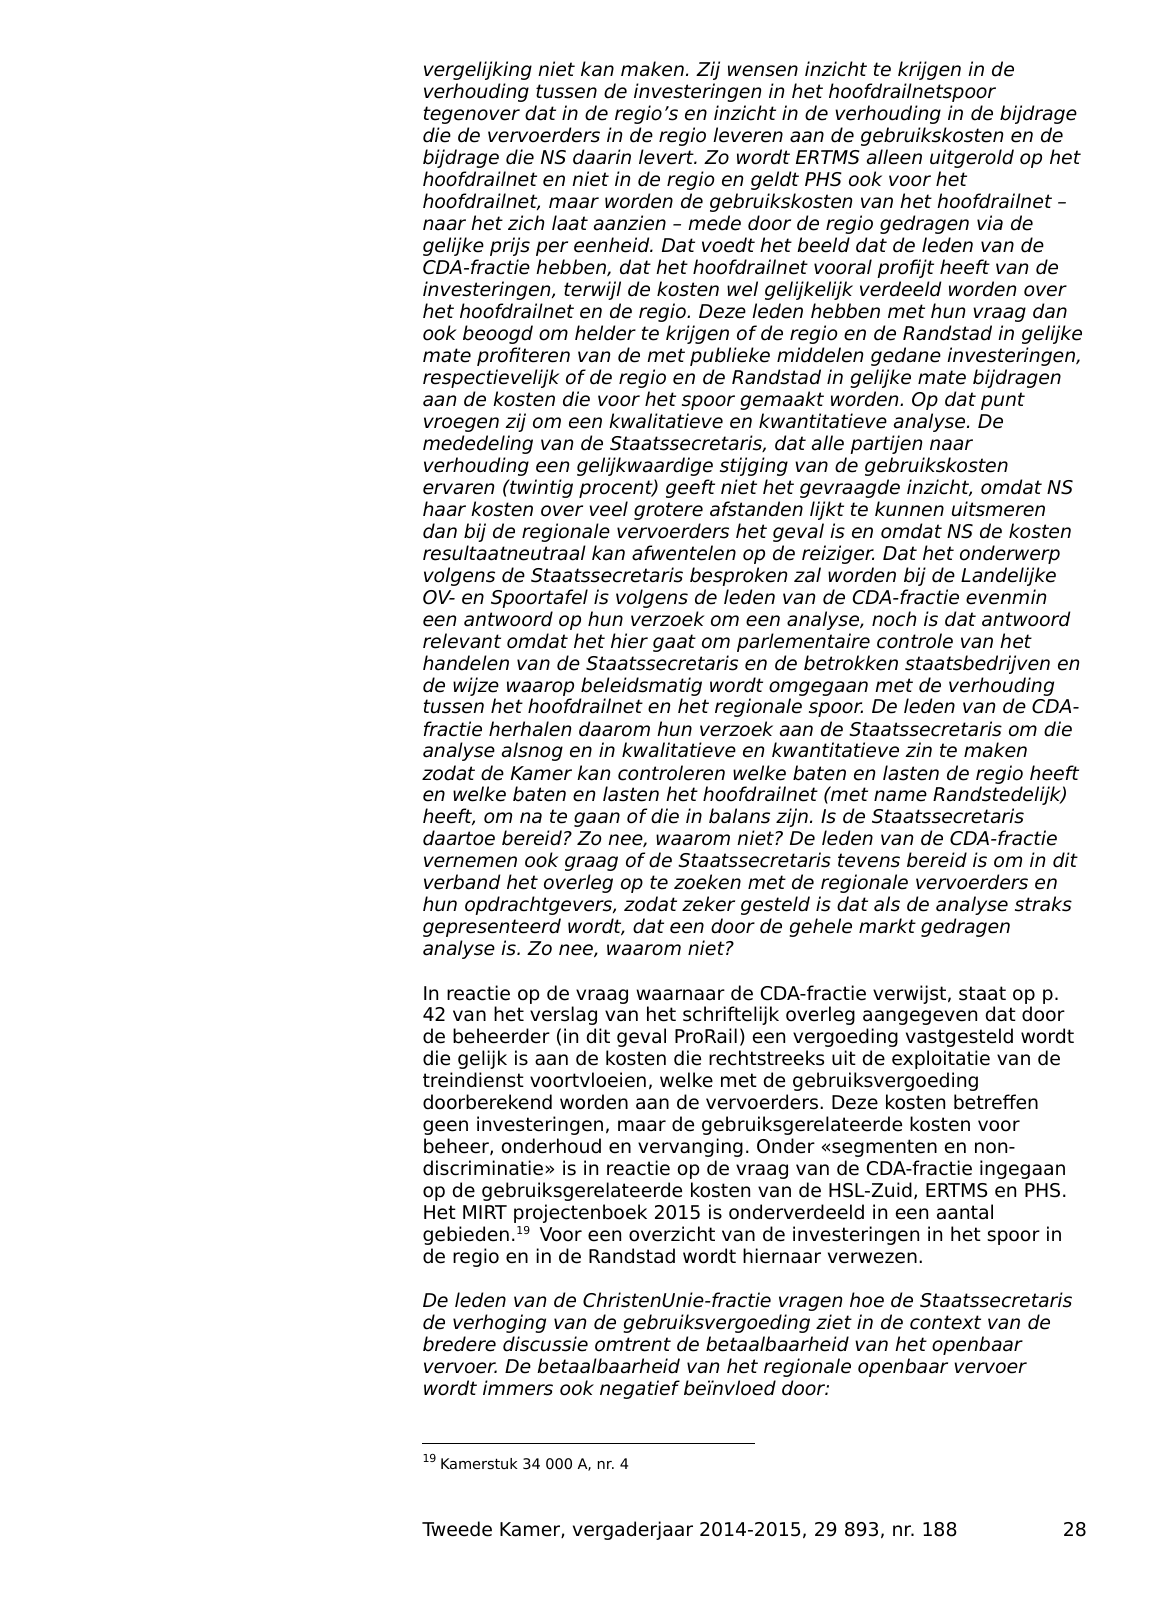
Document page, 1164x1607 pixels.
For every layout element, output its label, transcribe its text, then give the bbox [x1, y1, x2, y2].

text In reactie op de vraag waarnaar de CDA-fractie verwijst, staat op p. 42 van het verslag van het schriftelijk overleg aangegeven dat door de beheerder (in dit geval ProRail) een vergoeding vastgesteld wordt die gelijk is aan de kosten die rechtstreeks uit de exploitatie van de treindienst voortvloeien, welke met de gebruiksvergoeding doorberekend worden aan de vervoerders. Deze kosten betreffen geen investeringen, maar de gebruiksgerelateerde kosten voor beheer, onderhoud en vervanging. Onder «segmenten en non-discriminatie» is in reactie op de vraag van de CDA-fractie ingegaan op de gebruiksgerelateerde kosten van de HSL-Zuid, ERTMS en PHS. [422, 982, 1087, 1202]
text Kamerstuk 34 000 A, nr. 4 [422, 1452, 1087, 1474]
text De leden van de ChristenUnie-fractie vragen hoe de Staatssecretaris de verhoging van de gebruiksvergoeding ziet in de context van de bredere discussie omtrent de betaalbaarheid van het openbaar vervoer. De betaalbaarheid van het regionale openbaar vervoer wordt immers ook negatief beïnvloed door: [422, 1290, 1087, 1400]
text Het MIRT projectenboek 2015 is onderverdeeld in een aantal gebieden. Voor een overzicht van de investeringen in het spoor in de regio en in de Randstad wordt hiernaar verwezen. [422, 1202, 1087, 1268]
text vergelijking niet kan maken. Zij wensen inzicht te krijgen in de verhouding tussen de investeringen in het hoofdrailnetspoor tegenover dat in de regio’s en inzicht in de verhouding in de bijdrage die de vervoerders in de regio leveren aan de gebruikskosten en de bijdrage die NS daarin levert. Zo wordt ERTMS alleen uitgerold op het hoofdrailnet en niet in de regio en geldt PHS ook voor het hoofdrailnet, maar worden de gebruikskosten van het hoofdrailnet – naar het zich laat aanzien – mede door de regio gedragen via de gelijke prijs per eenheid. Dat voedt het beeld dat de leden van de CDA-fractie hebben, dat het hoofdrailnet vooral profijt heeft van de investeringen, terwijl de kosten wel gelijkelijk verdeeld worden over het hoofdrailnet en de regio. Deze leden hebben met hun vraag dan ook beoogd om helder te krijgen of de regio en de Randstad in gelijke mate profiteren van de met publieke middelen gedane investeringen, respectievelijk of de regio en de Randstad in gelijke mate bijdragen aan de kosten die voor het spoor gemaakt worden. Op dat punt vroegen zij om een kwalitatieve en kwantitatieve analyse. De mededeling van de Staatssecretaris, dat alle partijen naar verhouding een gelijkwaardige stijging van de gebruikskosten ervaren (twintig procent) geeft niet het gevraagde inzicht, omdat NS haar kosten over veel grotere afstanden lijkt te kunnen uitsmeren dan bij de regionale vervoerders het geval is en omdat NS de kosten resultaatneutraal kan afwentelen op de reiziger. Dat het onderwerp volgens de Staatssecretaris besproken zal worden bij de Landelijke OV- en Spoortafel is volgens de leden van de CDA-fractie evenmin een antwoord op hun verzoek om een analyse, noch is dat antwoord relevant omdat het hier gaat om parlementaire controle van het handelen van de Staatssecretaris en de betrokken staatsbedrijven en de wijze waarop beleidsmatig wordt omgegaan met de verhouding tussen het hoofdrailnet en het regionale spoor. De leden van de CDA-fractie herhalen daarom hun verzoek aan de Staatssecretaris om die analyse alsnog en in kwalitatieve en kwantitatieve zin te maken zodat de Kamer kan controleren welke baten en lasten de regio heeft en welke baten en lasten het hoofdrailnet (met name Randstedelijk) heeft, om na te gaan of die in balans zijn. Is de Staatssecretaris daartoe bereid? Zo nee, waarom niet? De leden van de CDA-fractie vernemen ook graag of de Staatssecretaris tevens bereid is om in dit verband het overleg op te zoeken met de regionale vervoerders en hun opdrachtgevers, zodat zeker gesteld is dat als de analyse straks gepresenteerd wordt, dat een door de gehele markt gedragen analyse is. Zo nee, waarom niet? [422, 59, 1087, 960]
